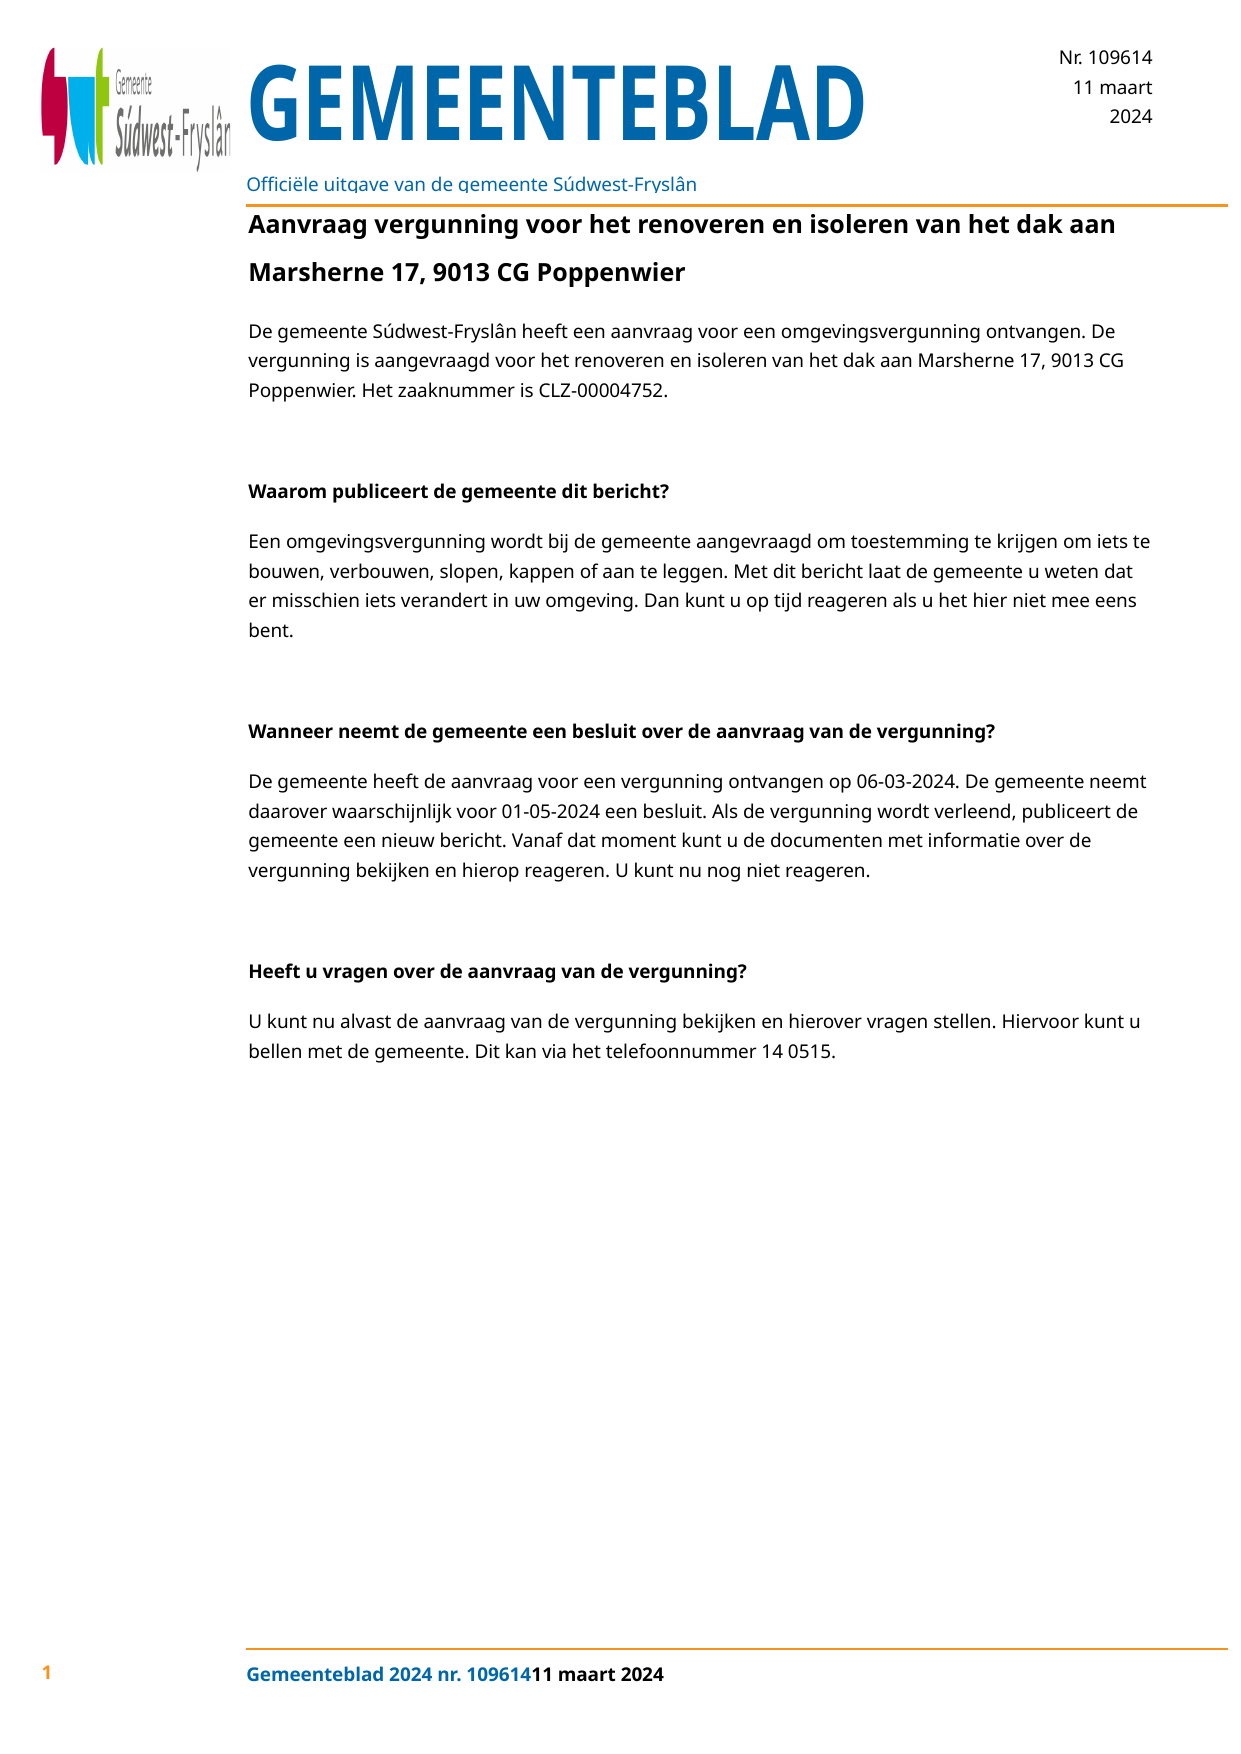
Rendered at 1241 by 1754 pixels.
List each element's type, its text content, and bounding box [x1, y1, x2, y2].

text Een omgevingsvergunning wordt bij de gemeente aangevraagd om toestemming te krijgen om iets te bouwen, verbouwen, slopen, kappen of aan te leggen. Met dit bericht laat de gemeente u weten dat er misschien iets verandert in uw omgeving. Dan kunt u op tijd reageren als u het hier niet mee eens bent. [248, 528, 1152, 643]
text De gemeente Súdwest-Fryslân heeft een aanvraag voor een omgevingsvergunning ontvangen. De vergunning is aangevraagd voor het renoveren en isoleren van het dak aan Marsherne 17, 9013 CG Poppenwier. Het zaaknummer is CLZ-00004752. [248, 318, 1152, 403]
text Aanvraag vergunning voor het renoveren en isoleren van het dak aan Marsherne 17, 9013 CG Poppenwier [248, 207, 1152, 288]
picture [41, 47, 231, 172]
text Heeft u vragen over de aanvraag van de vergunning? [248, 958, 1152, 984]
text U kunt nu alvast de aanvraag van de vergunning bekijken en hierover vragen stellen. Hiervoor kunt u bellen met de gemeente. Dit kan via het telefoonnummer 14 0515. [248, 1008, 1152, 1064]
text De gemeente heeft de aanvraag voor een vergunning ontvangen op 06-03-2024. De gemeente neemt daarover waarschijnlijk voor 01-05-2024 een besluit. Als de vergunning wordt verleend, publiceert de gemeente een nieuw bericht. Vanaf dat moment kunt u de documenten met informatie over de vergunning bekijken en hierop reageren. U kunt nu nog niet reageren. [248, 768, 1152, 883]
text Wanneer neemt de gemeente een besluit over de aanvraag van de vergunning? [248, 718, 1152, 744]
text Waarom publiceert de gemeente dit bericht? [248, 478, 1152, 504]
